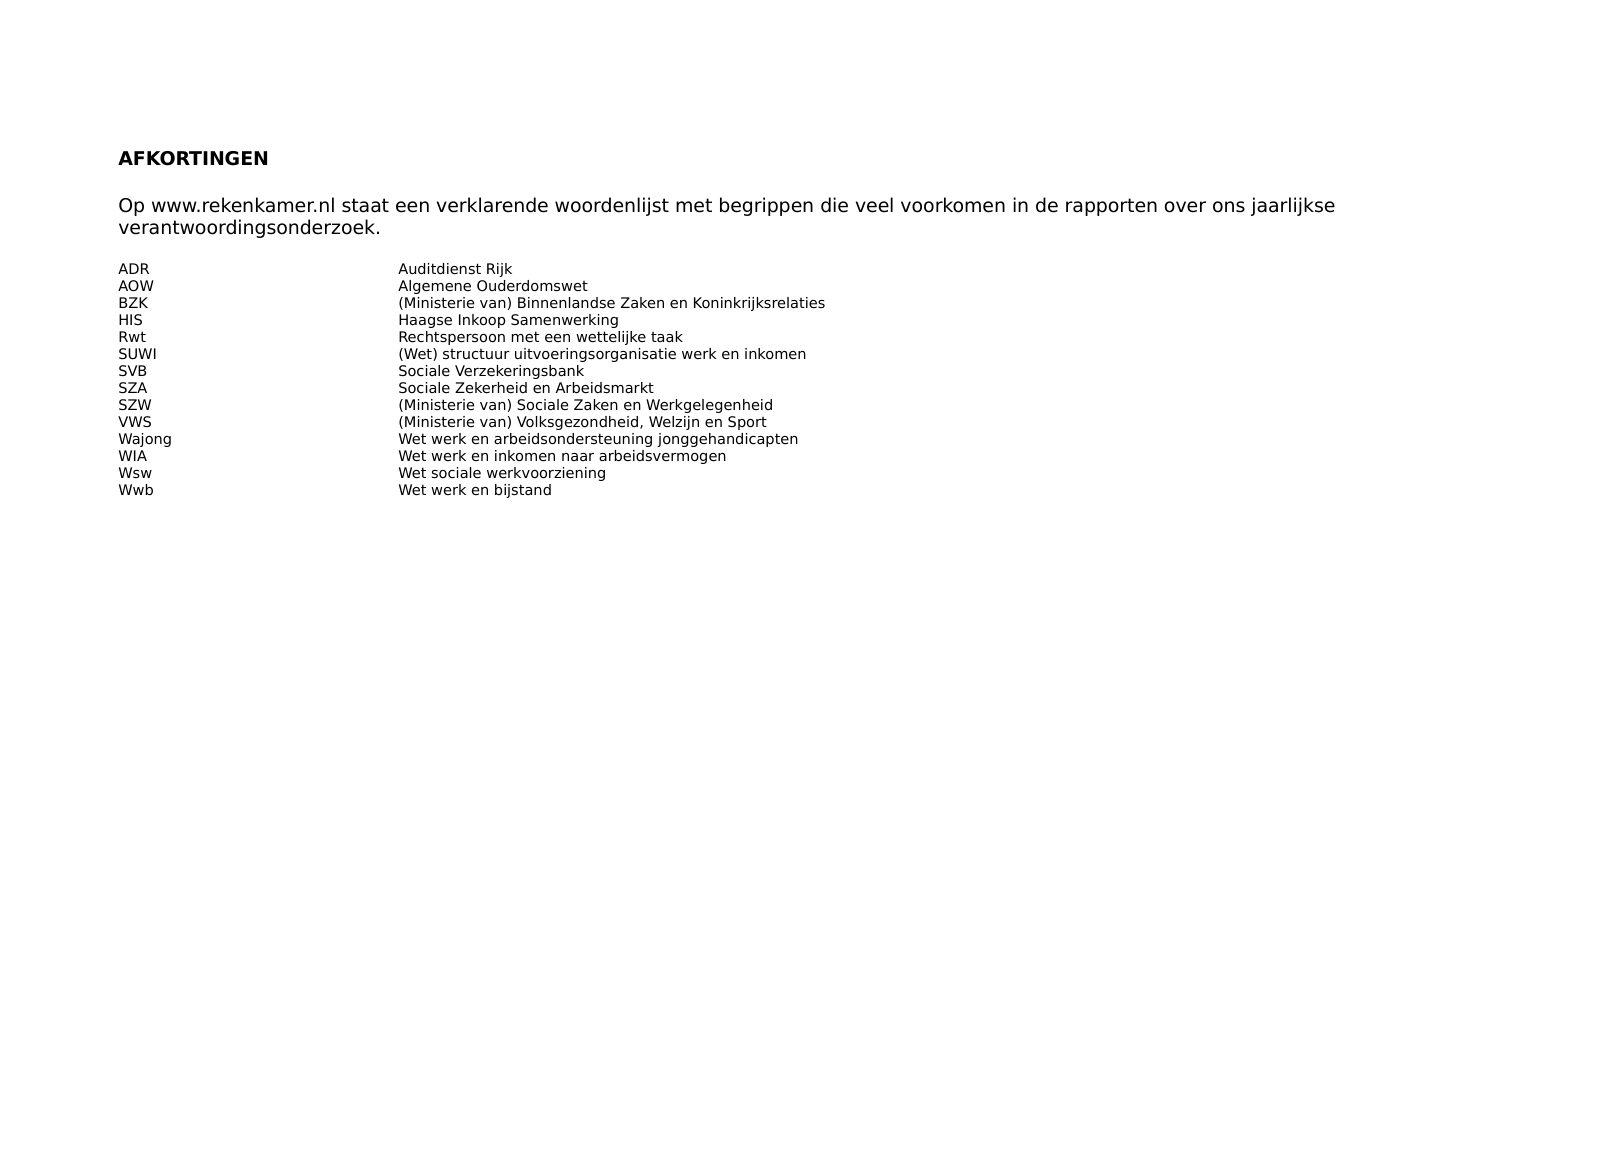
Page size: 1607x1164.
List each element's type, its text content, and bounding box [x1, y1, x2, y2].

subtitle AFKORTINGEN [118, 148, 1488, 170]
table_cell Wajong [118, 431, 392, 448]
table_cell (Wet) structuur uitvoeringsorganisatie werk en inkomen [392, 346, 1488, 363]
table_cell (Ministerie van) Volksgezondheid, Welzijn en Sport [392, 414, 1488, 431]
text Op www.rekenkamer.nl staat een verklarende woordenlijst met begrippen die veel voorkomen in de rapporten over ons jaarlijkse verantwoordingsonderzoek. [118, 195, 1488, 239]
table_cell Wet werk en arbeidsondersteuning jonggehandicapten [392, 431, 1488, 448]
table_cell Haagse Inkoop Samenwerking [392, 312, 1488, 329]
table_cell Rechtspersoon met een wettelijke taak [392, 329, 1488, 346]
table_cell VWS [118, 414, 392, 431]
table_header Auditdienst Rijk [392, 261, 1488, 278]
table_cell Sociale Zekerheid en Arbeidsmarkt [392, 380, 1488, 397]
table_cell SZA [118, 380, 392, 397]
table_cell (Ministerie van) Sociale Zaken en Werkgelegenheid [392, 397, 1488, 414]
table_cell AOW [118, 278, 392, 295]
table_cell (Ministerie van) Binnenlandse Zaken en Koninkrijksrelaties [392, 295, 1488, 312]
table_cell SUWI [118, 346, 392, 363]
table_cell BZK [118, 295, 392, 312]
table_cell Wwb [118, 482, 392, 499]
table_header ADR [118, 261, 392, 278]
table_cell Sociale Verzekeringsbank [392, 363, 1488, 380]
table_cell Algemene Ouderdomswet [392, 278, 1488, 295]
table_cell Wet sociale werkvoorziening [392, 465, 1488, 482]
table_cell Wet werk en bijstand [392, 482, 1488, 499]
table_cell Wsw [118, 465, 392, 482]
table_cell Wet werk en inkomen naar arbeidsvermogen [392, 448, 1488, 465]
table_cell Rwt [118, 329, 392, 346]
table_cell SZW [118, 397, 392, 414]
table_cell HIS [118, 312, 392, 329]
table_cell WIA [118, 448, 392, 465]
table_cell SVB [118, 363, 392, 380]
